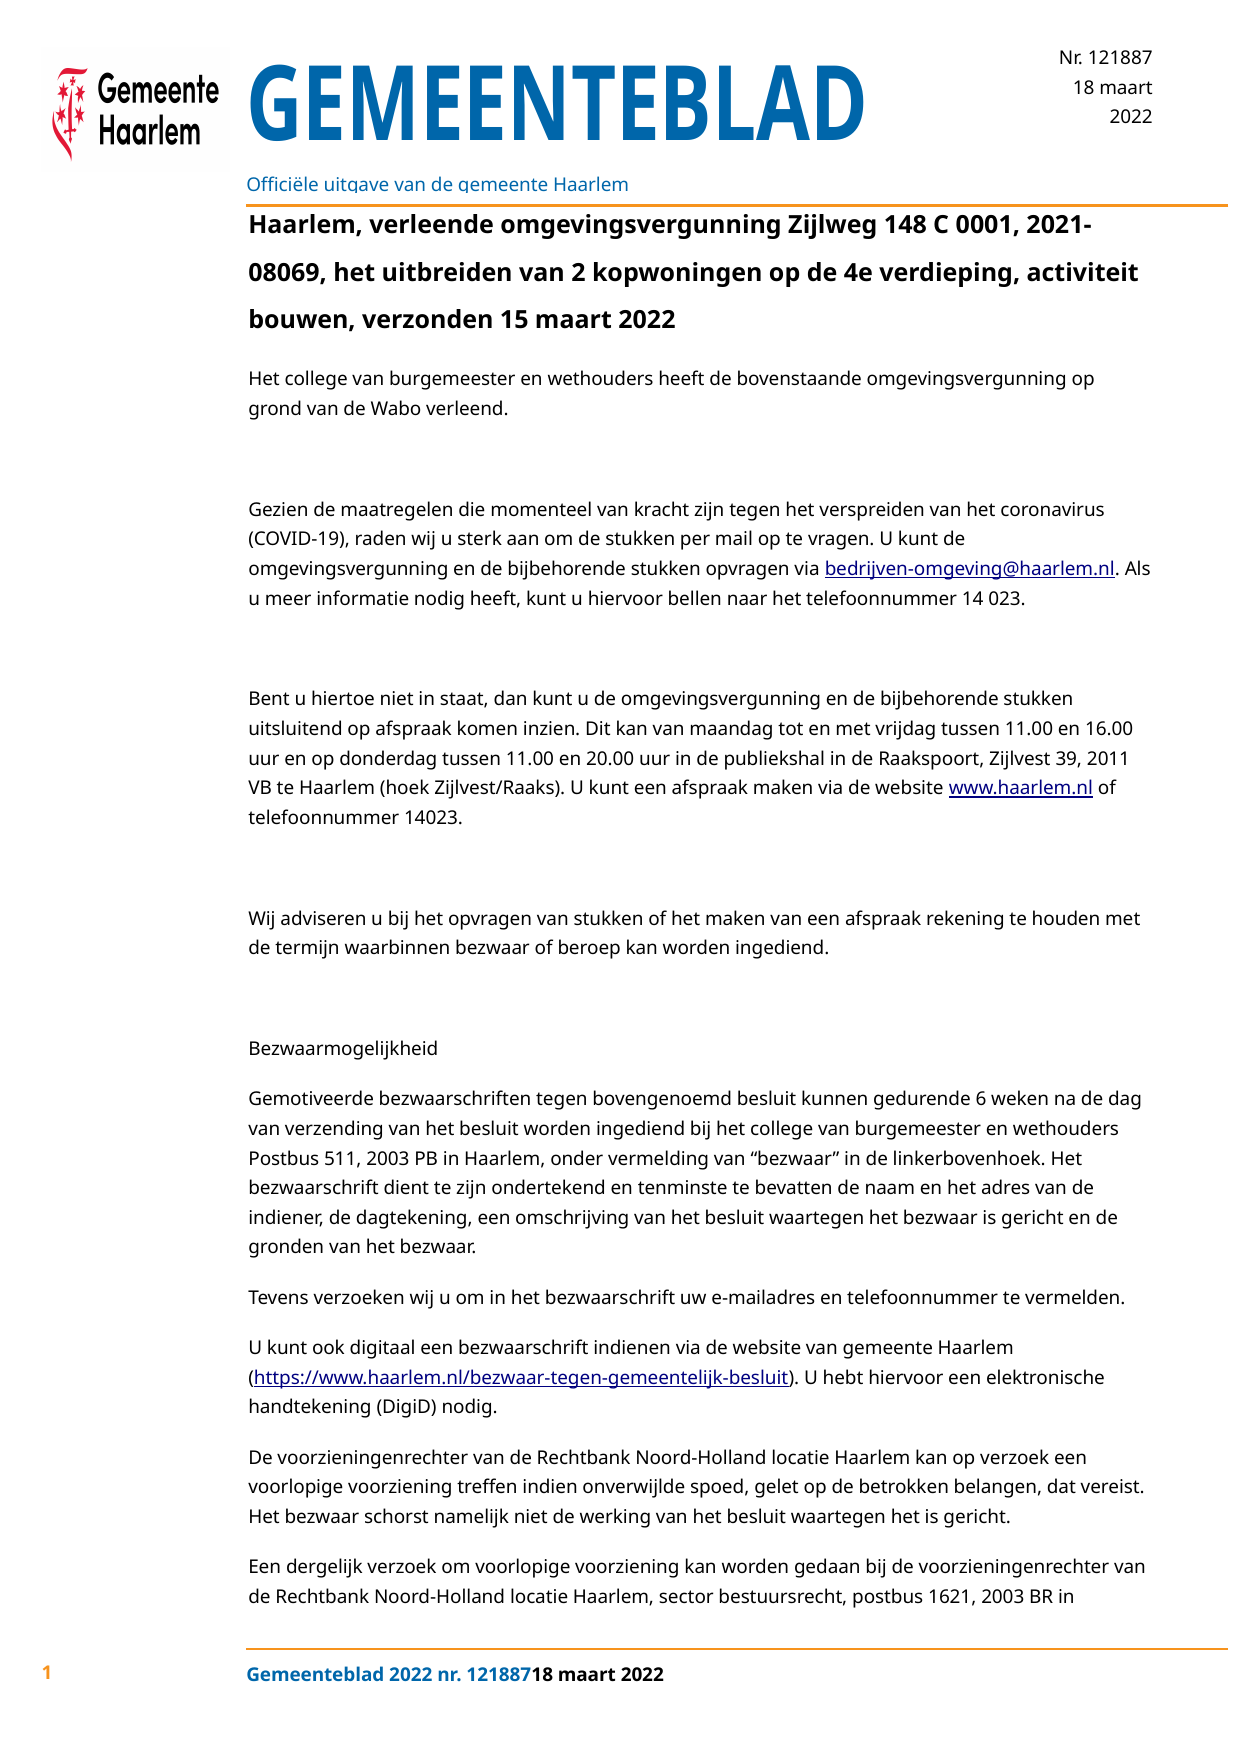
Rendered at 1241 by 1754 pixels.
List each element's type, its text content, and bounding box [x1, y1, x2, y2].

text Bezwaarmogelijkheid [248, 1035, 1152, 1061]
text Wij adviseren u bij het opvragen van stukken of het maken van een afspraak rekening te houden met de termijn waarbinnen bezwaar of beroep kan worden ingediend. [248, 905, 1152, 960]
text Gemotiveerde bezwaarschriften tegen bovengenoemd besluit kunnen gedurende 6 weken na de dag van verzending van het besluit worden ingediend bij het college van burgemeester en wethouders Postbus 511, 2003 PB in Haarlem, onder vermelding van “bezwaar” in de linkerbovenhoek. Het bezwaarschrift dient te zijn ondertekend en tenminste te bevatten de naam en het adres van de indiener, de dagtekening, een omschrijving van het besluit waartegen het bezwaar is gericht en de gronden van het bezwaar. [248, 1086, 1152, 1259]
text Een dergelijk verzoek om voorlopige voorziening kan worden gedaan bij de voorzieningenrechter van de Rechtbank Noord-Holland locatie Haarlem, sector bestuursrecht, postbus 1621, 2003 BR in [248, 1553, 1152, 1609]
picture [41, 47, 231, 172]
text Het college van burgemeester en wethouders heeft de bovenstaande omgevingsvergunning op grond van de Wabo verleend. [248, 366, 1152, 421]
text Tevens verzoeken wij u om in het bezwaarschrift uw e-mailadres en telefoonnummer te vermelden. [248, 1284, 1152, 1309]
text De voorzieningenrechter van de Rechtbank Noord-Holland locatie Haarlem kan op verzoek een voorlopige voorziening treffen indien onverwijlde spoed, gelet op de betrokken belangen, dat vereist. Het bezwaar schorst namelijk niet de werking van het besluit waartegen het is gericht. [248, 1444, 1152, 1529]
text Bent u hiertoe niet in staat, dan kunt u de omgevingsvergunning en de bijbehorende stukken uitsluitend op afspraak komen inzien. Dit kan van maandag tot en met vrijdag tussen 11.00 en 16.00 uur en op donderdag tussen 11.00 en 20.00 uur in de publiekshal in de Raakspoort, Zijlvest 39, 2011 VB te Haarlem (hoek Zijlvest/Raaks). U kunt een afspraak maken via de website www.haarlem.nl of telefoonnummer 14023. [248, 686, 1152, 829]
text Haarlem, verleende omgevingsvergunning Zijlweg 148 C 0001, 2021-08069, het uitbreiden van 2 kopwoningen op de 4e verdieping, activiteit bouwen, verzonden 15 maart 2022 [248, 207, 1152, 336]
text U kunt ook digitaal een bezwaarschrift indienen via de website van gemeente Haarlem (https://www.haarlem.nl/bezwaar-tegen-gemeentelijk-besluit). U hebt hiervoor een elektronische handtekening (DigiD) nodig. [248, 1334, 1152, 1419]
text Gezien de maatregelen die momenteel van kracht zijn tegen het verspreiden van het coronavirus (COVID-19), raden wij u sterk aan om de stukken per mail op te vragen. U kunt de omgevingsvergunning en de bijbehorende stukken opvragen via bedrijven-omgeving@haarlem.nl. Als u meer informatie nodig heeft, kunt u hiervoor bellen naar het telefoonnummer 14 023. [248, 496, 1152, 610]
